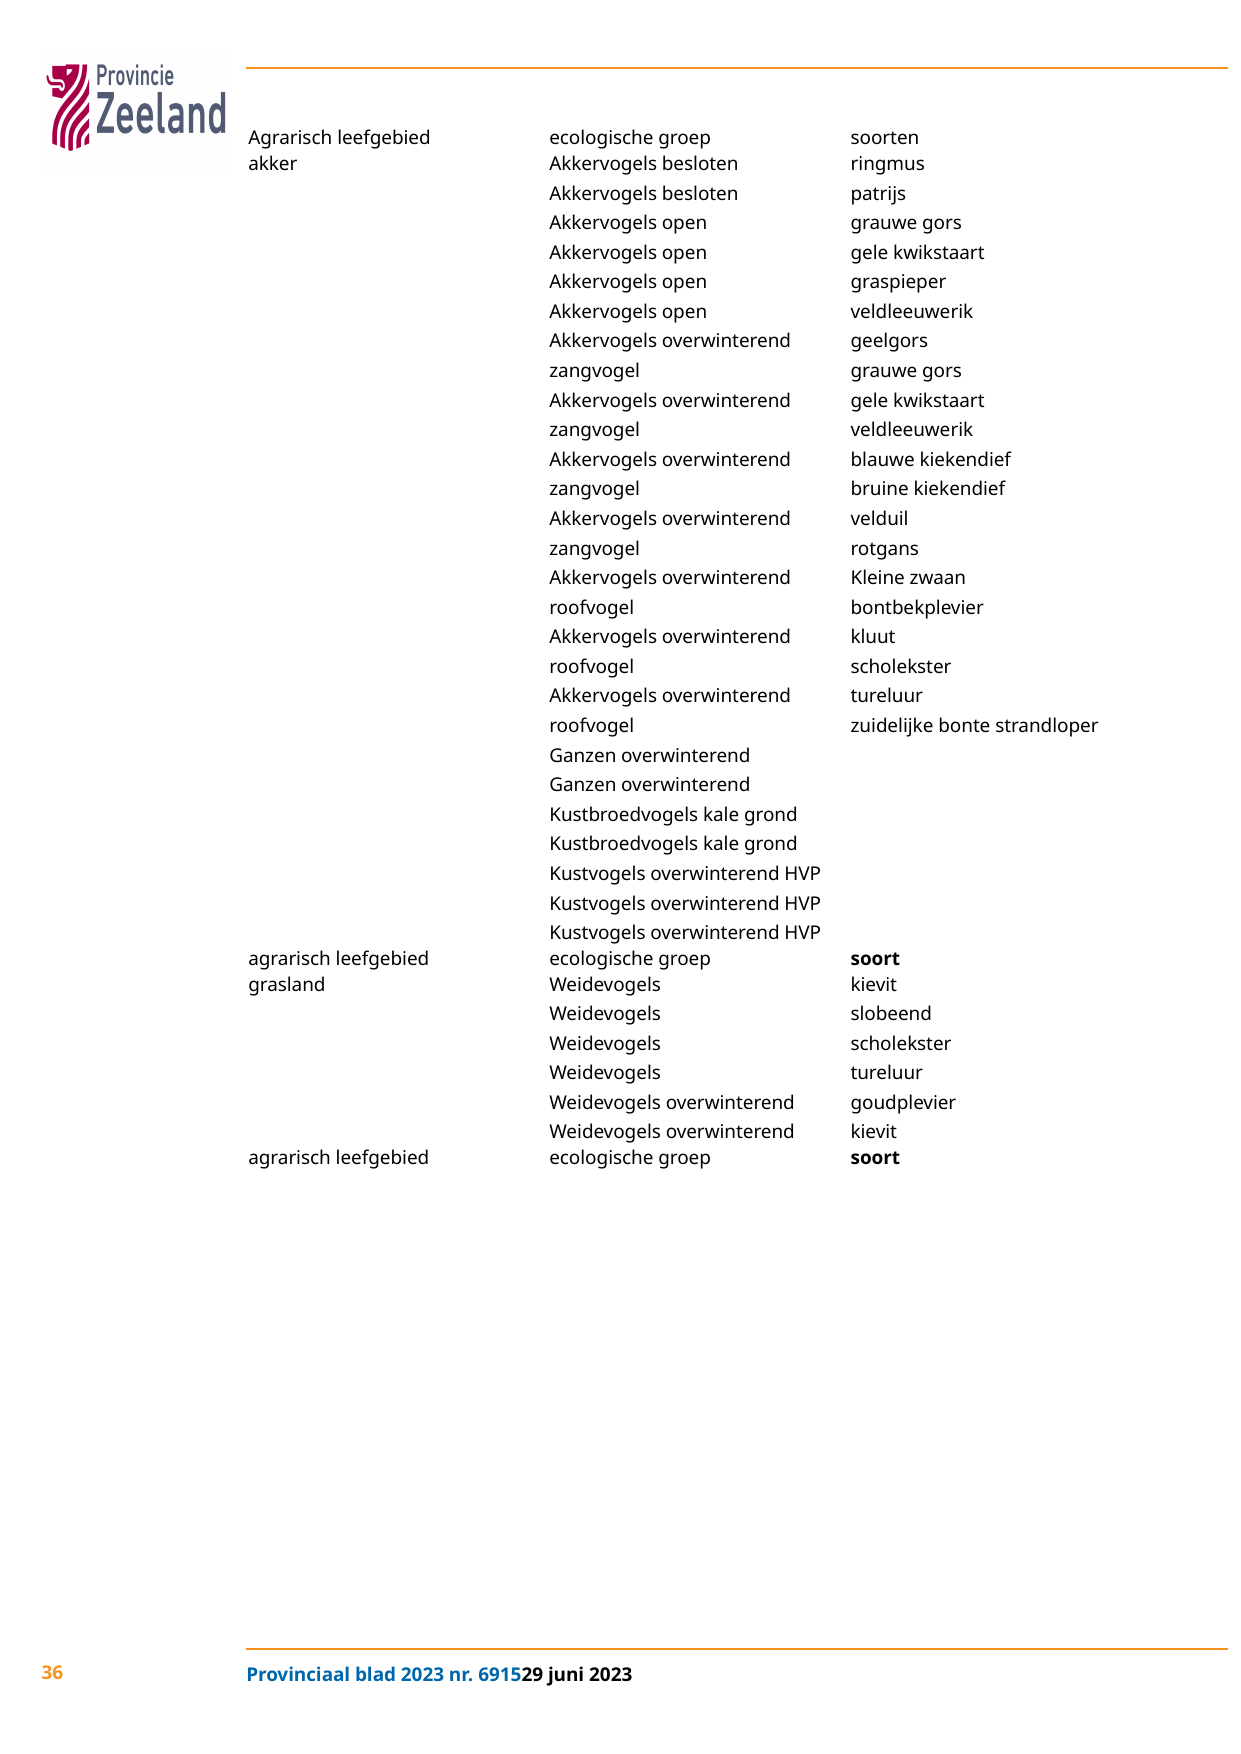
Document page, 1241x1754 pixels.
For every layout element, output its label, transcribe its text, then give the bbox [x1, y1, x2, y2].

picture [41, 47, 231, 172]
table_header ecologische groep [549, 125, 850, 150]
table_cell agrarisch leefgebied [248, 1145, 549, 1170]
table_header soorten [850, 125, 1152, 150]
table_cell kievit slobeend scholekster tureluur goudplevier kievit [850, 971, 1152, 1144]
table_cell ecologische groep [549, 1145, 850, 1170]
table_header Agrarisch leefgebied [248, 125, 549, 150]
table_cell soort [850, 945, 1152, 971]
table_cell grasland [248, 971, 549, 1144]
table_cell Weidevogels Weidevogels Weidevogels Weidevogels Weidevogels overwinterend Weidevogels overwinterend [549, 971, 850, 1144]
table_cell soort [850, 1145, 1152, 1170]
table_cell ecologische groep [549, 945, 850, 971]
table_cell akker [248, 150, 549, 945]
table_cell Akkervogels besloten Akkervogels besloten Akkervogels open Akkervogels open Akkervogels open Akkervogels open Akkervogels overwinterend zangvogel Akkervogels overwinterend zangvogel Akkervogels overwinterend zangvogel Akkervogels overwinterend zangvogel Akkervogels overwinterend roofvogel Akkervogels overwinterend roofvogel Akkervogels overwinterend roofvogel Ganzen overwinterend Ganzen overwinterend Kustbroedvogels kale grond Kustbroedvogels kale grond Kustvogels overwinterend HVP Kustvogels overwinterend HVP Kustvogels overwinterend HVP [549, 150, 850, 945]
table_cell ringmus patrijs grauwe gors gele kwikstaart graspieper veldleeuwerik geelgors grauwe gors gele kwikstaart veldleeuwerik blauwe kiekendief bruine kiekendief velduil rotgans Kleine zwaan bontbekplevier kluut scholekster tureluur zuidelijke bonte strandloper [850, 150, 1152, 945]
table_cell agrarisch leefgebied [248, 945, 549, 971]
